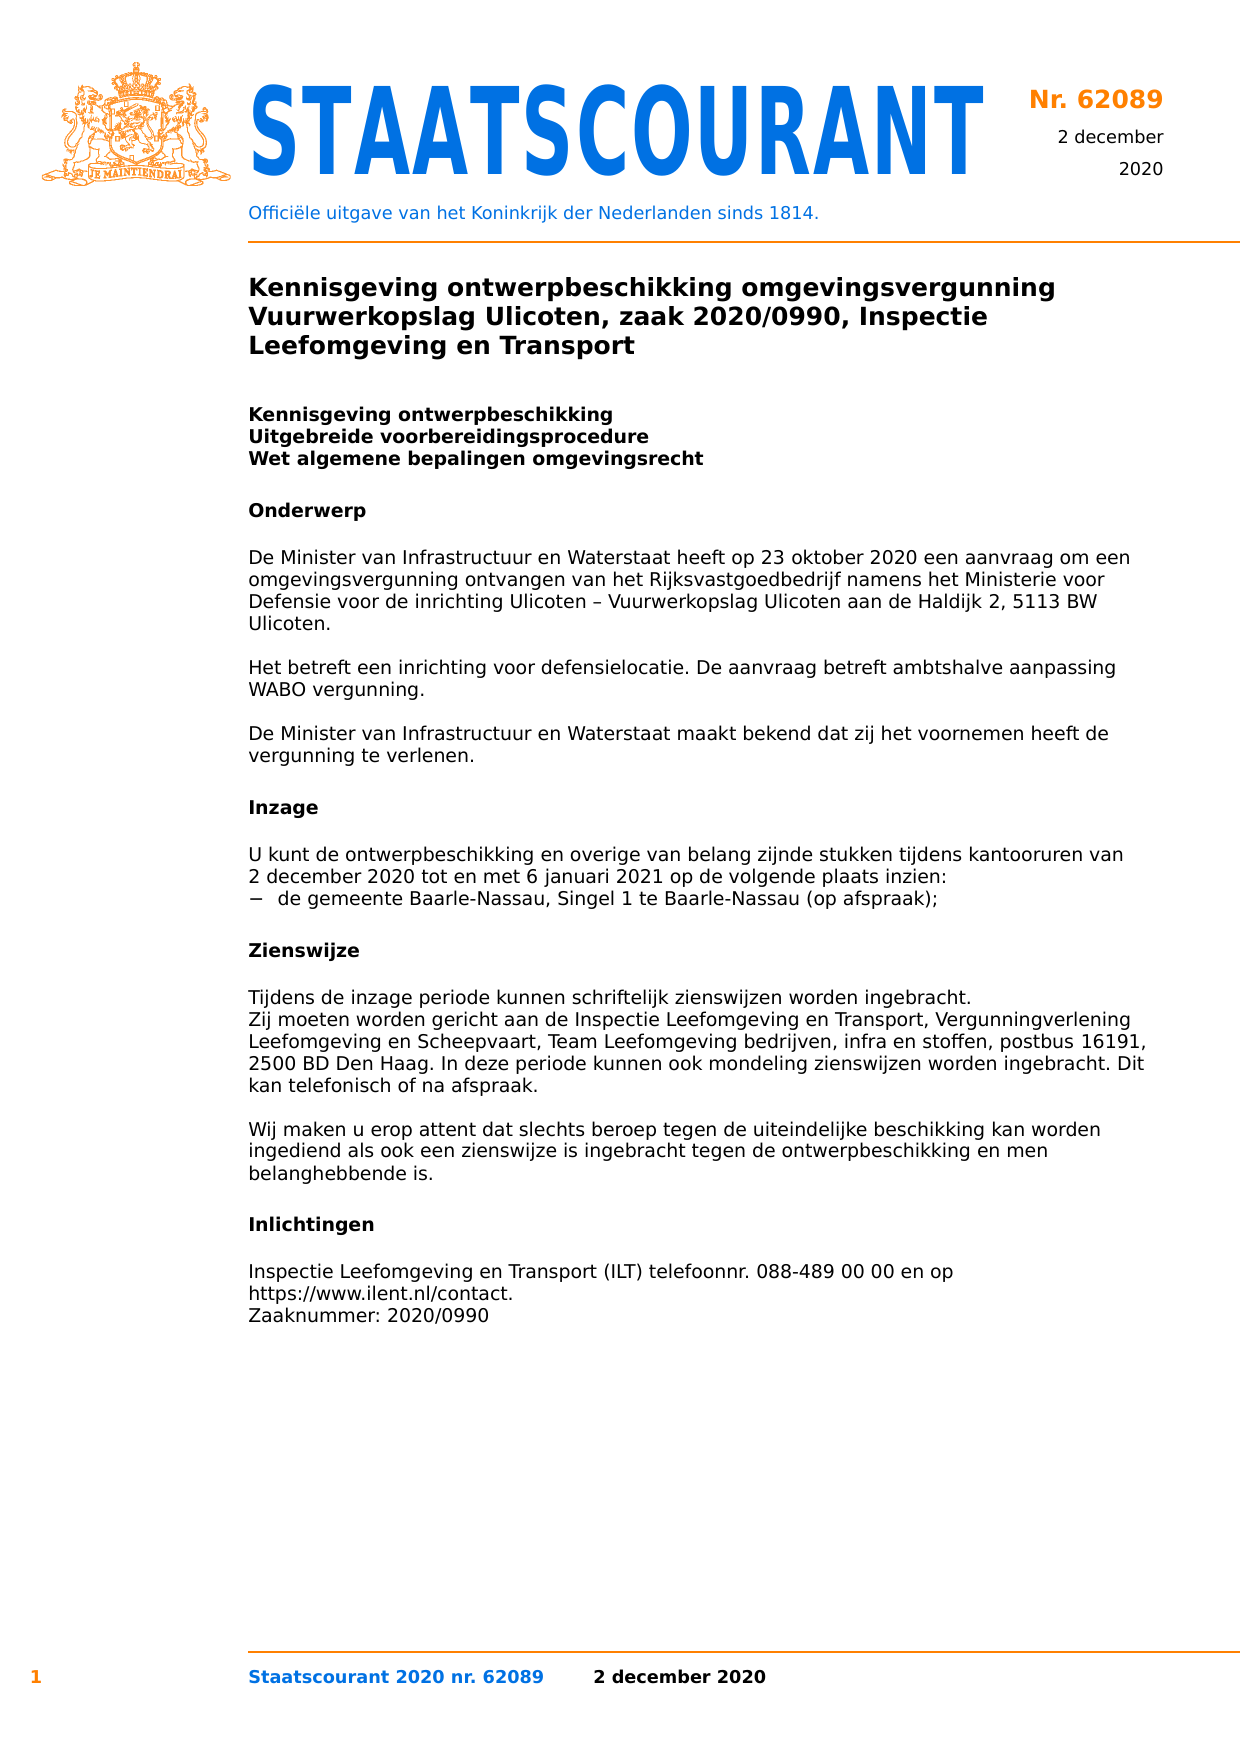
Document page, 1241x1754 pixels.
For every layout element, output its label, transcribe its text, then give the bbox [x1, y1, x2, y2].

text Kennisgeving ontwerpbeschikking [248, 404, 1163, 426]
text Uitgebreide voorbereidingsprocedure [248, 426, 1163, 448]
text U kunt de ontwerpbeschikking en overige van belang zijnde stukken tijdens kantooruren van 2 december 2020 tot en met 6 januari 2021 op de volgende plaats inzien: [248, 844, 1163, 888]
table_header STAATSCOURANT [248, 62, 998, 203]
table_header Nr. 62089 [998, 62, 1240, 121]
subtitle Inzage [248, 797, 1163, 819]
text Inspectie Leefomgeving en Transport (ILT) telefoonnr. 088-489 00 00 en op https://www.ilent.nl/contact. [248, 1261, 1163, 1305]
picture [41, 62, 231, 186]
text − de gemeente Baarle-Nassau, Singel 1 te Baarle-Nassau (op afspraak); [248, 888, 1163, 910]
subtitle Kennisgeving ontwerpbeschikking omgevingsvergunning Vuurwerkopslag Ulicoten, zaak 2020/0990, Inspectie Leefomgeving en Transport [248, 273, 1163, 361]
subtitle Onderwerp [248, 500, 1163, 522]
text Wij maken u erop attent dat slechts beroep tegen de uiteindelijke beschikking kan worden ingediend als ook een zienswijze is ingebracht tegen de ontwerpbeschikking en men belanghebbende is. [248, 1118, 1163, 1184]
subtitle Inlichtingen [248, 1214, 1163, 1236]
text Tijdens de inzage periode kunnen schriftelijk zienswijzen worden ingebracht. [248, 987, 1163, 1009]
table_cell 2020 [998, 153, 1240, 203]
table_header [25, 62, 248, 241]
table_cell Officiële uitgave van het Koninkrijk der Nederlanden sinds 1814. [248, 203, 1240, 241]
subtitle Zienswijze [248, 940, 1163, 962]
table_cell 2 december [998, 121, 1240, 153]
text Wet algemene bepalingen omgevingsrecht [248, 448, 1163, 470]
text De Minister van Infrastructuur en Waterstaat maakt bekend dat zij het voornemen heeft de vergunning te verlenen. [248, 723, 1163, 767]
text Zaaknummer: 2020/0990 [248, 1305, 1163, 1327]
text Zij moeten worden gericht aan de Inspectie Leefomgeving en Transport, Vergunningverlening Leefomgeving en Scheepvaart, Team Leefomgeving bedrijven, infra en stoffen, postbus 16191, 2500 BD Den Haag. In deze periode kunnen ook mondeling zienswijzen worden ingebracht. Dit kan telefonisch of na afspraak. [248, 1009, 1163, 1097]
text Het betreft een inrichting voor defensielocatie. De aanvraag betreft ambtshalve aanpassing WABO vergunning. [248, 657, 1163, 701]
text De Minister van Infrastructuur en Waterstaat heeft op 23 oktober 2020 een aanvraag om een omgevingsvergunning ontvangen van het Rijksvastgoedbedrijf namens het Ministerie voor Defensie voor de inrichting Ulicoten – Vuurwerkopslag Ulicoten aan de Haldijk 2, 5113 BW Ulicoten. [248, 547, 1163, 635]
